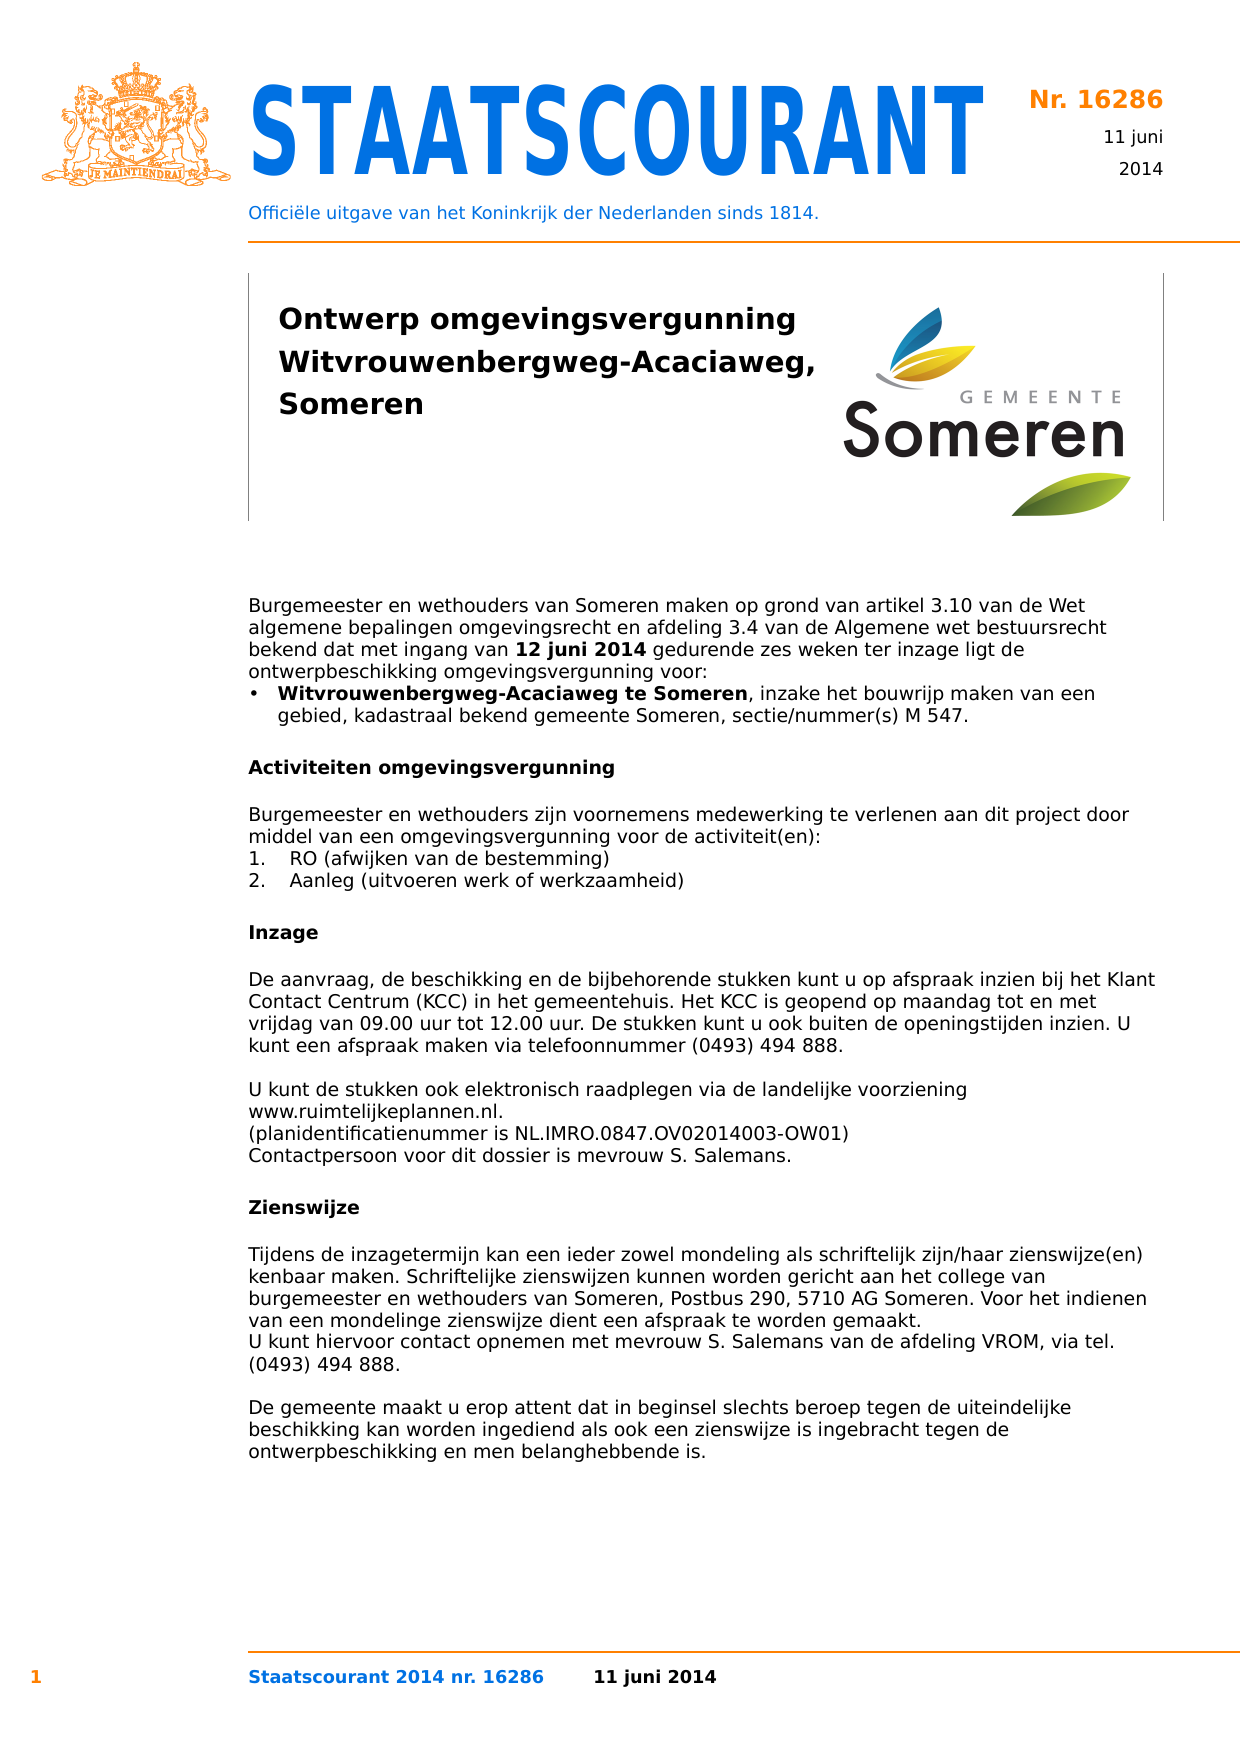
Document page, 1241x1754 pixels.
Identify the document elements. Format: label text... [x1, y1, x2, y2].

subtitle Activiteiten omgevingsvergunning [248, 757, 1163, 779]
subtitle Inzage [248, 922, 1163, 944]
table_cell 11 juni [998, 121, 1240, 153]
text Contactpersoon voor dit dossier is mevrouw S. Salemans. [248, 1144, 1163, 1167]
table_header STAATSCOURANT [248, 62, 998, 203]
text Burgemeester en wethouders zijn voornemens medewerking te verlenen aan dit project door middel van een omgevingsvergunning voor de activiteit(en): [248, 804, 1163, 848]
table_cell Officiële uitgave van het Koninkrijk der Nederlanden sinds 1814. [248, 203, 1240, 241]
text De gemeente maakt u erop attent dat in beginsel slechts beroep tegen de uiteindelijke beschikking kan worden ingediend als ook een zienswijze is ingebracht tegen de ontwerpbeschikking en men belanghebbende is. [248, 1397, 1163, 1463]
text 2. Aanleg (uitvoeren werk of werkzaamheid) [248, 870, 1163, 892]
picture [838, 302, 1134, 521]
table_cell 2014 [998, 153, 1240, 203]
text (planidentificatienummer is NL.IMRO.0847.OV02014003-OW01) [248, 1123, 1163, 1144]
text U kunt de stukken ook elektronisch raadplegen via de landelijke voorziening www.ruimtelijkeplannen.nl. [248, 1079, 1163, 1123]
text • Witvrouwenbergweg-Acaciaweg te Someren, inzake het bouwrijp maken van een gebied, kadastraal bekend gemeente Someren, sectie/nummer(s) M 547. [248, 683, 1163, 727]
picture [41, 62, 231, 186]
subtitle Ontwerp omgevingsvergunning Witvrouwenbergweg-Acaciaweg, Someren [249, 273, 1163, 521]
text Tijdens de inzagetermijn kan een ieder zowel mondeling als schriftelijk zijn/haar zienswijze(en) kenbaar maken. Schriftelijke zienswijzen kunnen worden gericht aan het college van burgemeester en wethouders van Someren, Postbus 290, 5710 AG Someren. Voor het indienen van een mondelinge zienswijze dient een afspraak te worden gemaakt. [248, 1243, 1163, 1331]
text U kunt hiervoor contact opnemen met mevrouw S. Salemans van de afdeling VROM, via tel. (0493) 494 888. [248, 1331, 1163, 1375]
table_header Nr. 16286 [998, 62, 1240, 121]
subtitle Zienswijze [248, 1197, 1163, 1218]
text De aanvraag, de beschikking en de bijbehorende stukken kunt u op afspraak inzien bij het Klant Contact Centrum (KCC) in het gemeentehuis. Het KCC is geopend op maandag tot en met vrijdag van 09.00 uur tot 12.00 uur. De stukken kunt u ook buiten de openingstijden inzien. U kunt een afspraak maken via telefoonnummer (0493) 494 888. [248, 969, 1163, 1057]
text Burgemeester en wethouders van Someren maken op grond van artikel 3.10 van de Wet algemene bepalingen omgevingsrecht en afdeling 3.4 van de Algemene wet bestuursrecht bekend dat met ingang van 12 juni 2014 gedurende zes weken ter inzage ligt de ontwerpbeschikking omgevingsvergunning voor: [248, 595, 1163, 683]
text 1. RO (afwijken van de bestemming) [248, 848, 1163, 870]
table_header [25, 62, 248, 241]
